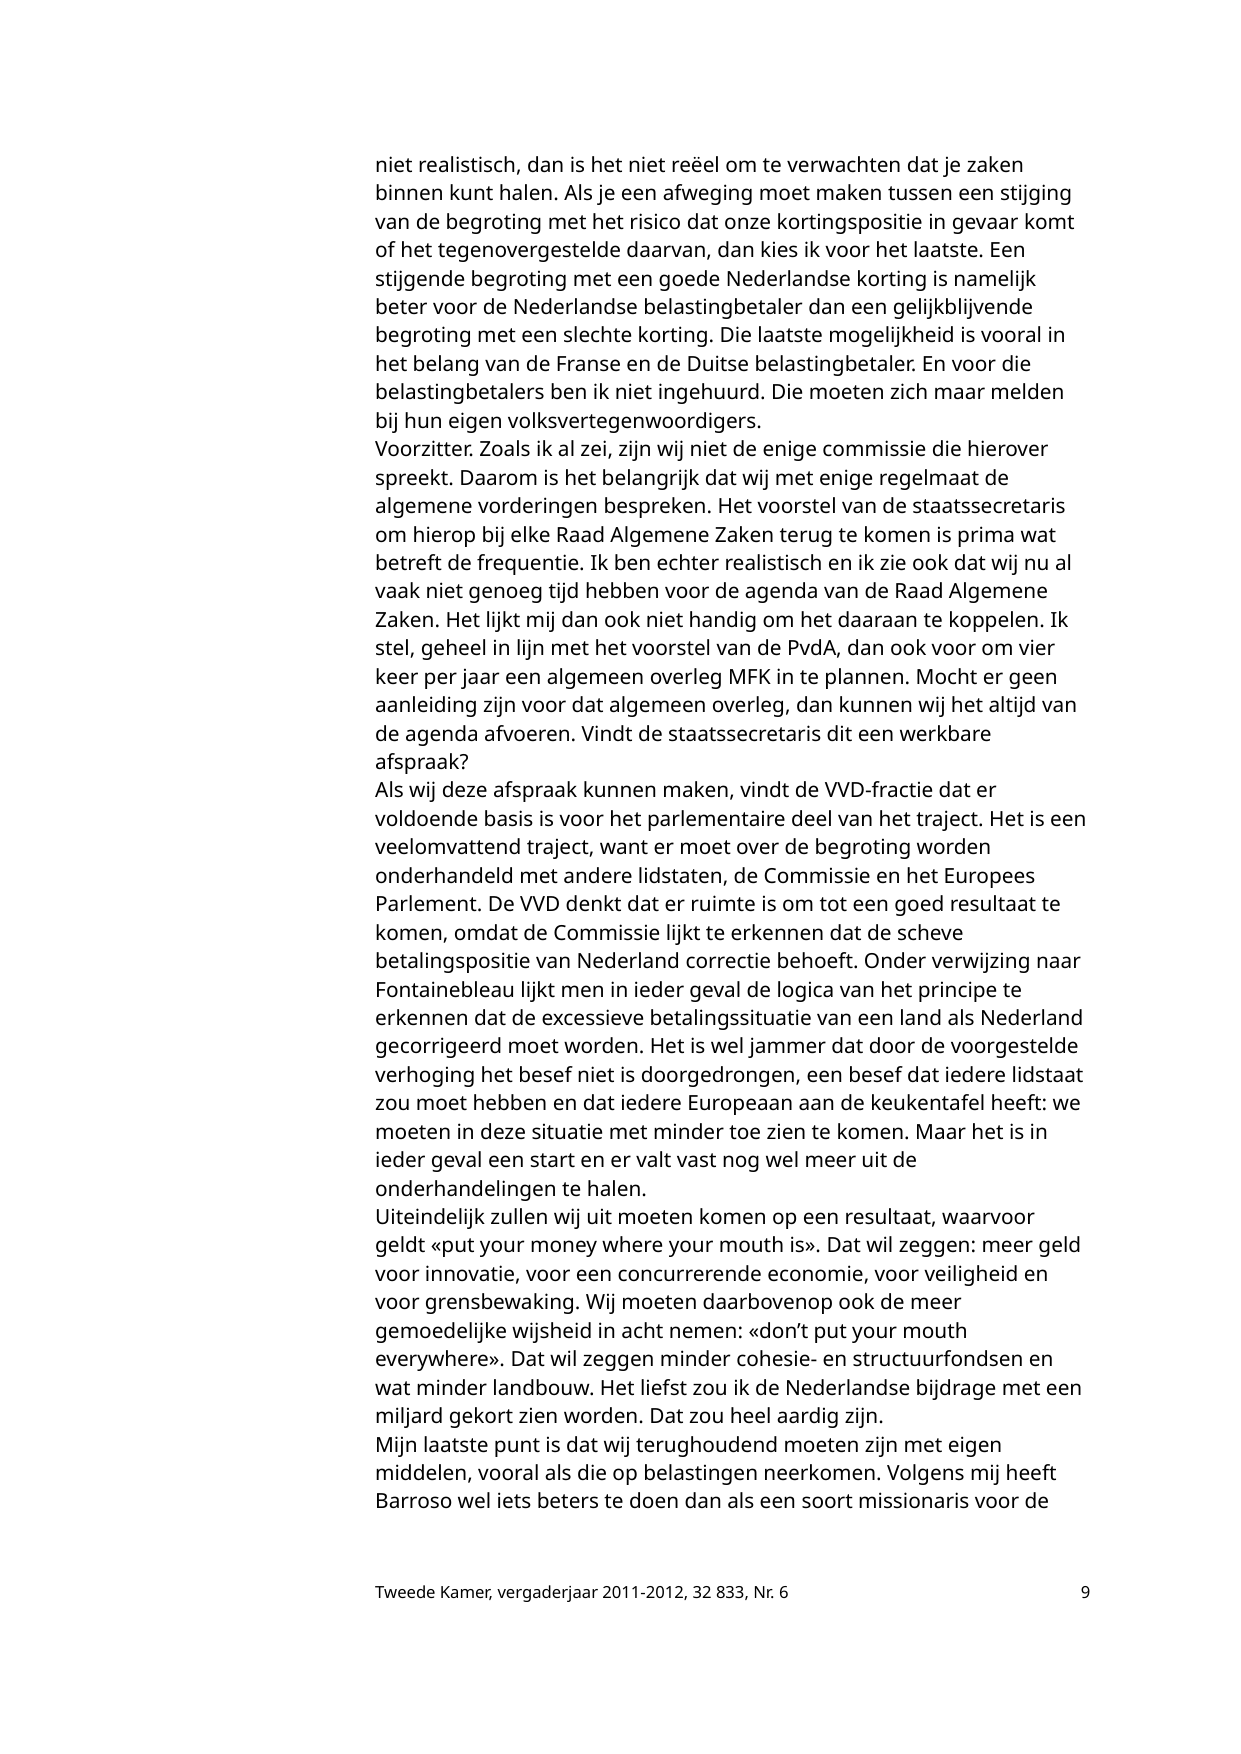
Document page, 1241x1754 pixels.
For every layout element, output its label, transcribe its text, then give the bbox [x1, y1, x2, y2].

text Uiteindelijk zullen wij uit moeten komen op een resultaat, waarvoor geldt «put your money where your mouth is». Dat wil zeggen: meer geld voor innovatie, voor een concurrerende economie, voor veiligheid en voor grensbewaking. Wij moeten daarbovenop ook de meer gemoedelijke wijsheid in acht nemen: «don’t put your mouth everywhere». Dat wil zeggen minder cohesie- en structuurfondsen en wat minder landbouw. Het liefst zou ik de Nederlandse bijdrage met een miljard gekort zien worden. Dat zou heel aardig zijn. [375, 1202, 1090, 1430]
text niet realistisch, dan is het niet reëel om te verwachten dat je zaken binnen kunt halen. Als je een afweging moet maken tussen een stijging van de begroting met het risico dat onze kortingspositie in gevaar komt of het tegenovergestelde daarvan, dan kies ik voor het laatste. Een stijgende begroting met een goede Nederlandse korting is namelijk beter voor de Nederlandse belastingbetaler dan een gelijkblijvende begroting met een slechte korting. Die laatste mogelijkheid is vooral in het belang van de Franse en de Duitse belastingbetaler. En voor die belastingbetalers ben ik niet ingehuurd. Die moeten zich maar melden bij hun eigen volksvertegenwoordigers. [375, 150, 1090, 434]
text Voorzitter. Zoals ik al zei, zijn wij niet de enige commissie die hierover spreekt. Daarom is het belangrijk dat wij met enige regelmaat de algemene vorderingen bespreken. Het voorstel van de staatssecretaris om hierop bij elke Raad Algemene Zaken terug te komen is prima wat betreft de frequentie. Ik ben echter realistisch en ik zie ook dat wij nu al vaak niet genoeg tijd hebben voor de agenda van de Raad Algemene Zaken. Het lijkt mij dan ook niet handig om het daaraan te koppelen. Ik stel, geheel in lijn met het voorstel van de PvdA, dan ook voor om vier keer per jaar een algemeen overleg MFK in te plannen. Mocht er geen aanleiding zijn voor dat algemeen overleg, dan kunnen wij het altijd van de agenda afvoeren. Vindt de staatssecretaris dit een werkbare afspraak? [375, 434, 1090, 776]
text Als wij deze afspraak kunnen maken, vindt de VVD-fractie dat er voldoende basis is voor het parlementaire deel van het traject. Het is een veelomvattend traject, want er moet over de begroting worden onderhandeld met andere lidstaten, de Commissie en het Europees Parlement. De VVD denkt dat er ruimte is om tot een goed resultaat te komen, omdat de Commissie lijkt te erkennen dat de scheve betalingspositie van Nederland correctie behoeft. Onder verwijzing naar Fontainebleau lijkt men in ieder geval de logica van het principe te erkennen dat de excessieve betalingssituatie van een land als Nederland gecorrigeerd moet worden. Het is wel jammer dat door de voorgestelde verhoging het besef niet is doorgedrongen, een besef dat iedere lidstaat zou moet hebben en dat iedere Europeaan aan de keukentafel heeft: we moeten in deze situatie met minder toe zien te komen. Maar het is in ieder geval een start en er valt vast nog wel meer uit de onderhandelingen te halen. [375, 776, 1090, 1202]
text Mijn laatste punt is dat wij terughoudend moeten zijn met eigen middelen, vooral als die op belastingen neerkomen. Volgens mij heeft Barroso wel iets beters te doen dan als een soort missionaris voor de [375, 1430, 1090, 1515]
